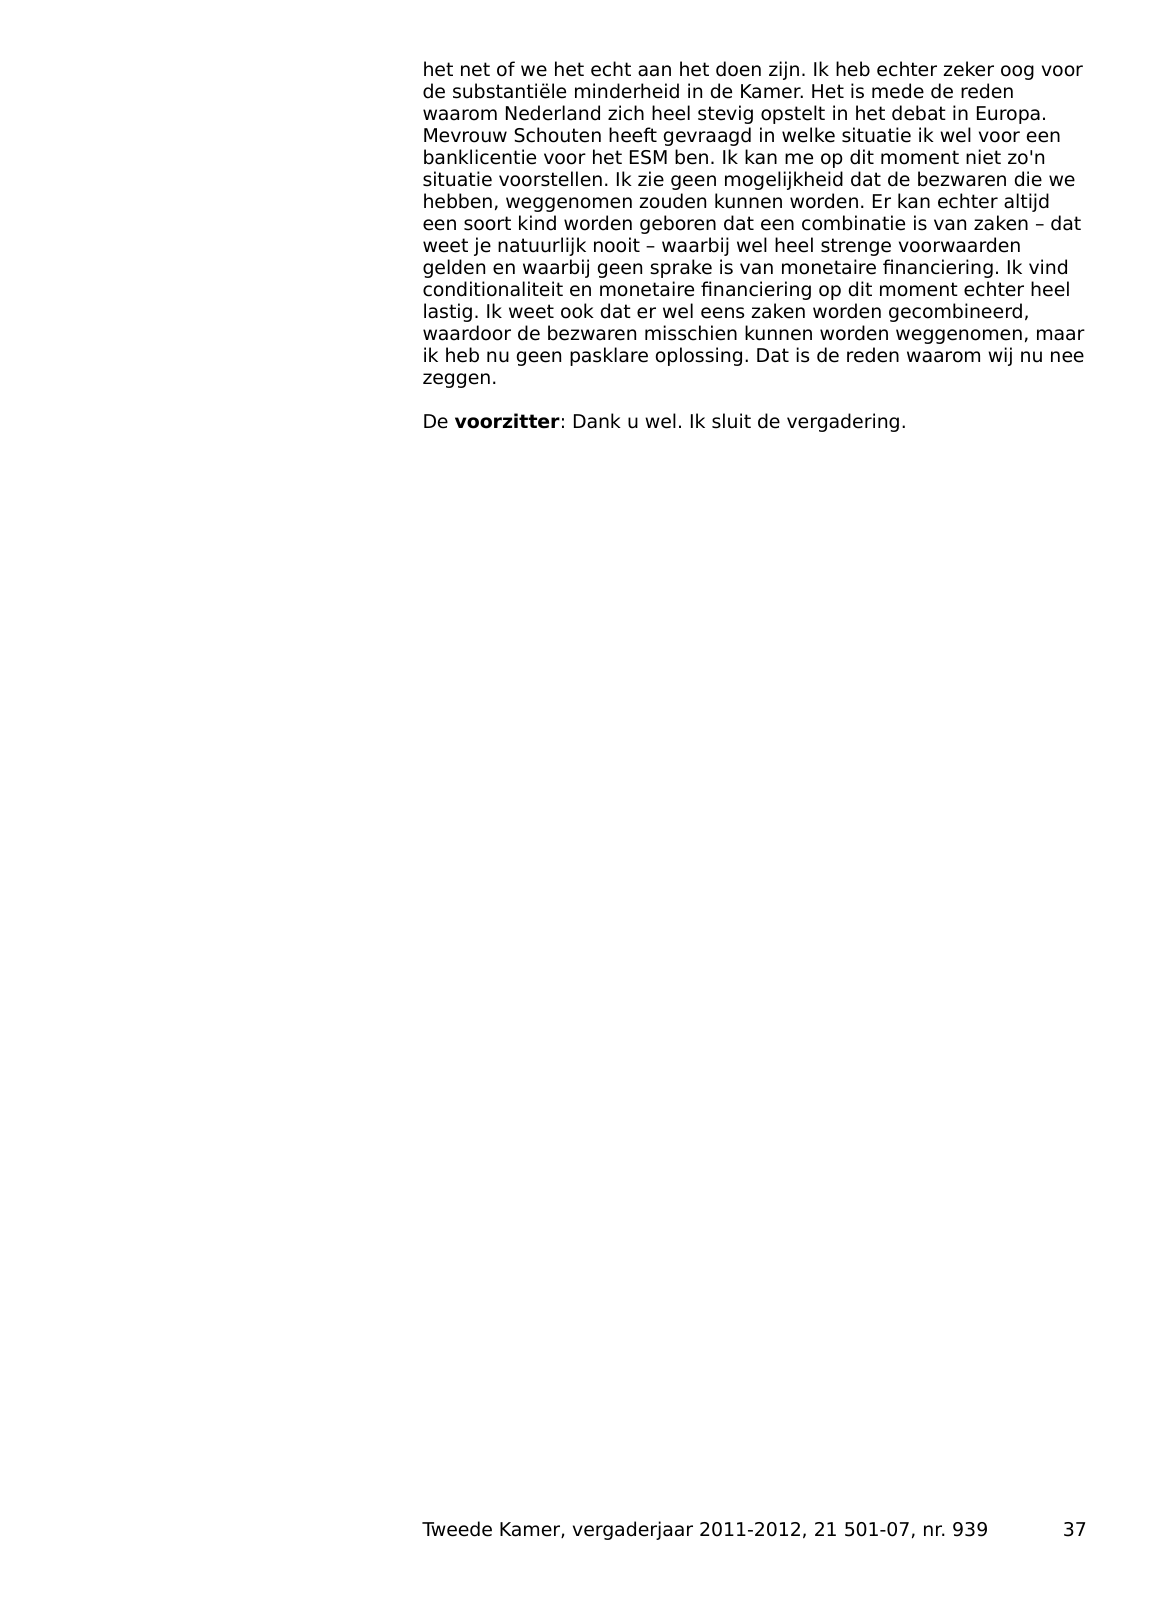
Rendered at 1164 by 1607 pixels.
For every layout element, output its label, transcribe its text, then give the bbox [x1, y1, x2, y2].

text Mevrouw Schouten heeft gevraagd in welke situatie ik wel voor een banklicentie voor het ESM ben. Ik kan me op dit moment niet zo'n situatie voorstellen. Ik zie geen mogelijkheid dat de bezwaren die we hebben, weggenomen zouden kunnen worden. Er kan echter altijd een soort kind worden geboren dat een combinatie is van zaken – dat weet je natuurlijk nooit – waarbij wel heel strenge voorwaarden gelden en waarbij geen sprake is van monetaire financiering. Ik vind conditionaliteit en monetaire financiering op dit moment echter heel lastig. Ik weet ook dat er wel eens zaken worden gecombineerd, waardoor de bezwaren misschien kunnen worden weggenomen, maar ik heb nu geen pasklare oplossing. Dat is de reden waarom wij nu nee zeggen. [422, 125, 1087, 389]
text het net of we het echt aan het doen zijn. Ik heb echter zeker oog voor de substantiële minderheid in de Kamer. Het is mede de reden waarom Nederland zich heel stevig opstelt in het debat in Europa. [422, 59, 1087, 125]
text De voorzitter: Dank u wel. Ik sluit de vergadering. [422, 411, 1087, 433]
